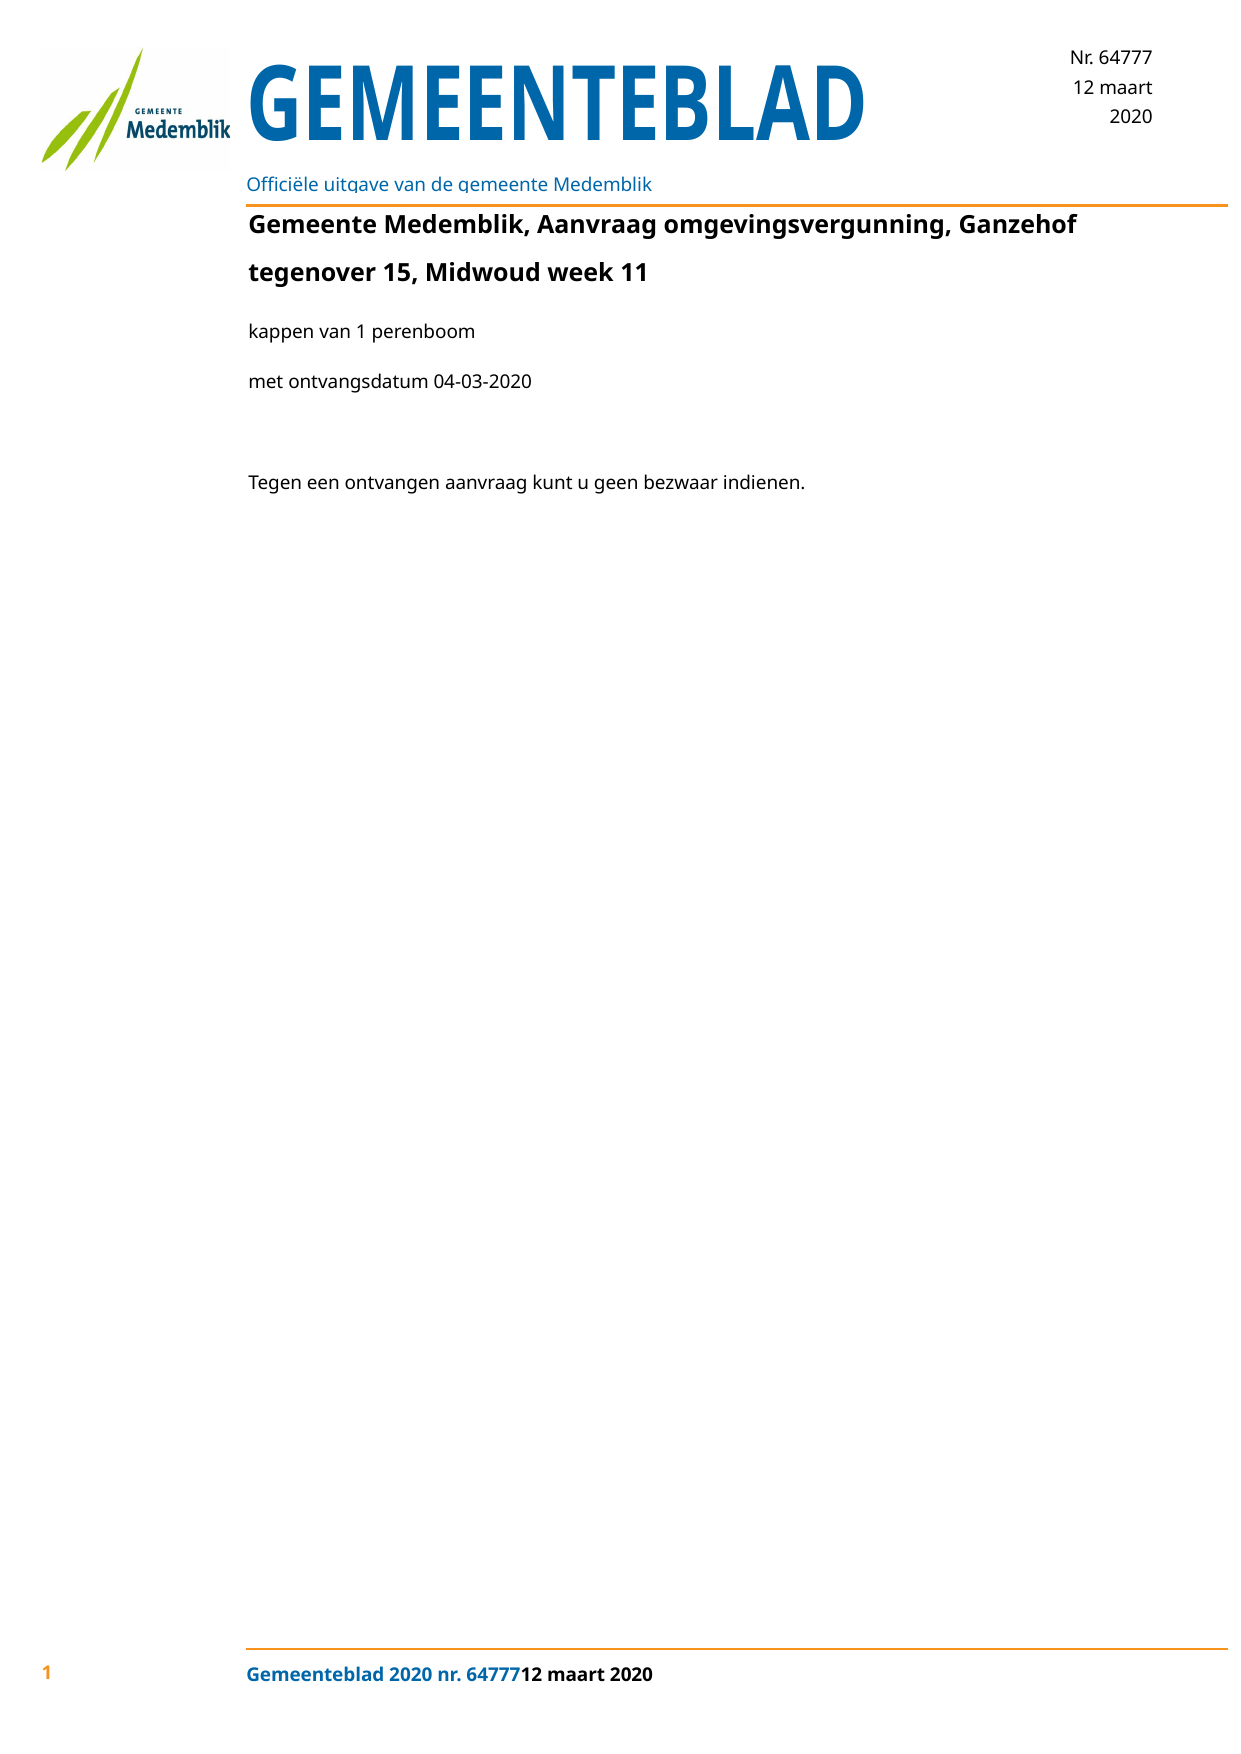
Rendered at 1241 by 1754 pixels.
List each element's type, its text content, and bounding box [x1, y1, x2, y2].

text kappen van 1 perenboom [248, 318, 1152, 344]
text Gemeente Medemblik, Aanvraag omgevingsvergunning, Ganzehof tegenover 15, Midwoud week 11 [248, 207, 1152, 288]
picture [41, 47, 231, 172]
text Tegen een ontvangen aanvraag kunt u geen bezwaar indienen. [248, 469, 1152, 495]
text met ontvangsdatum 04-03-2020 [248, 368, 1152, 394]
